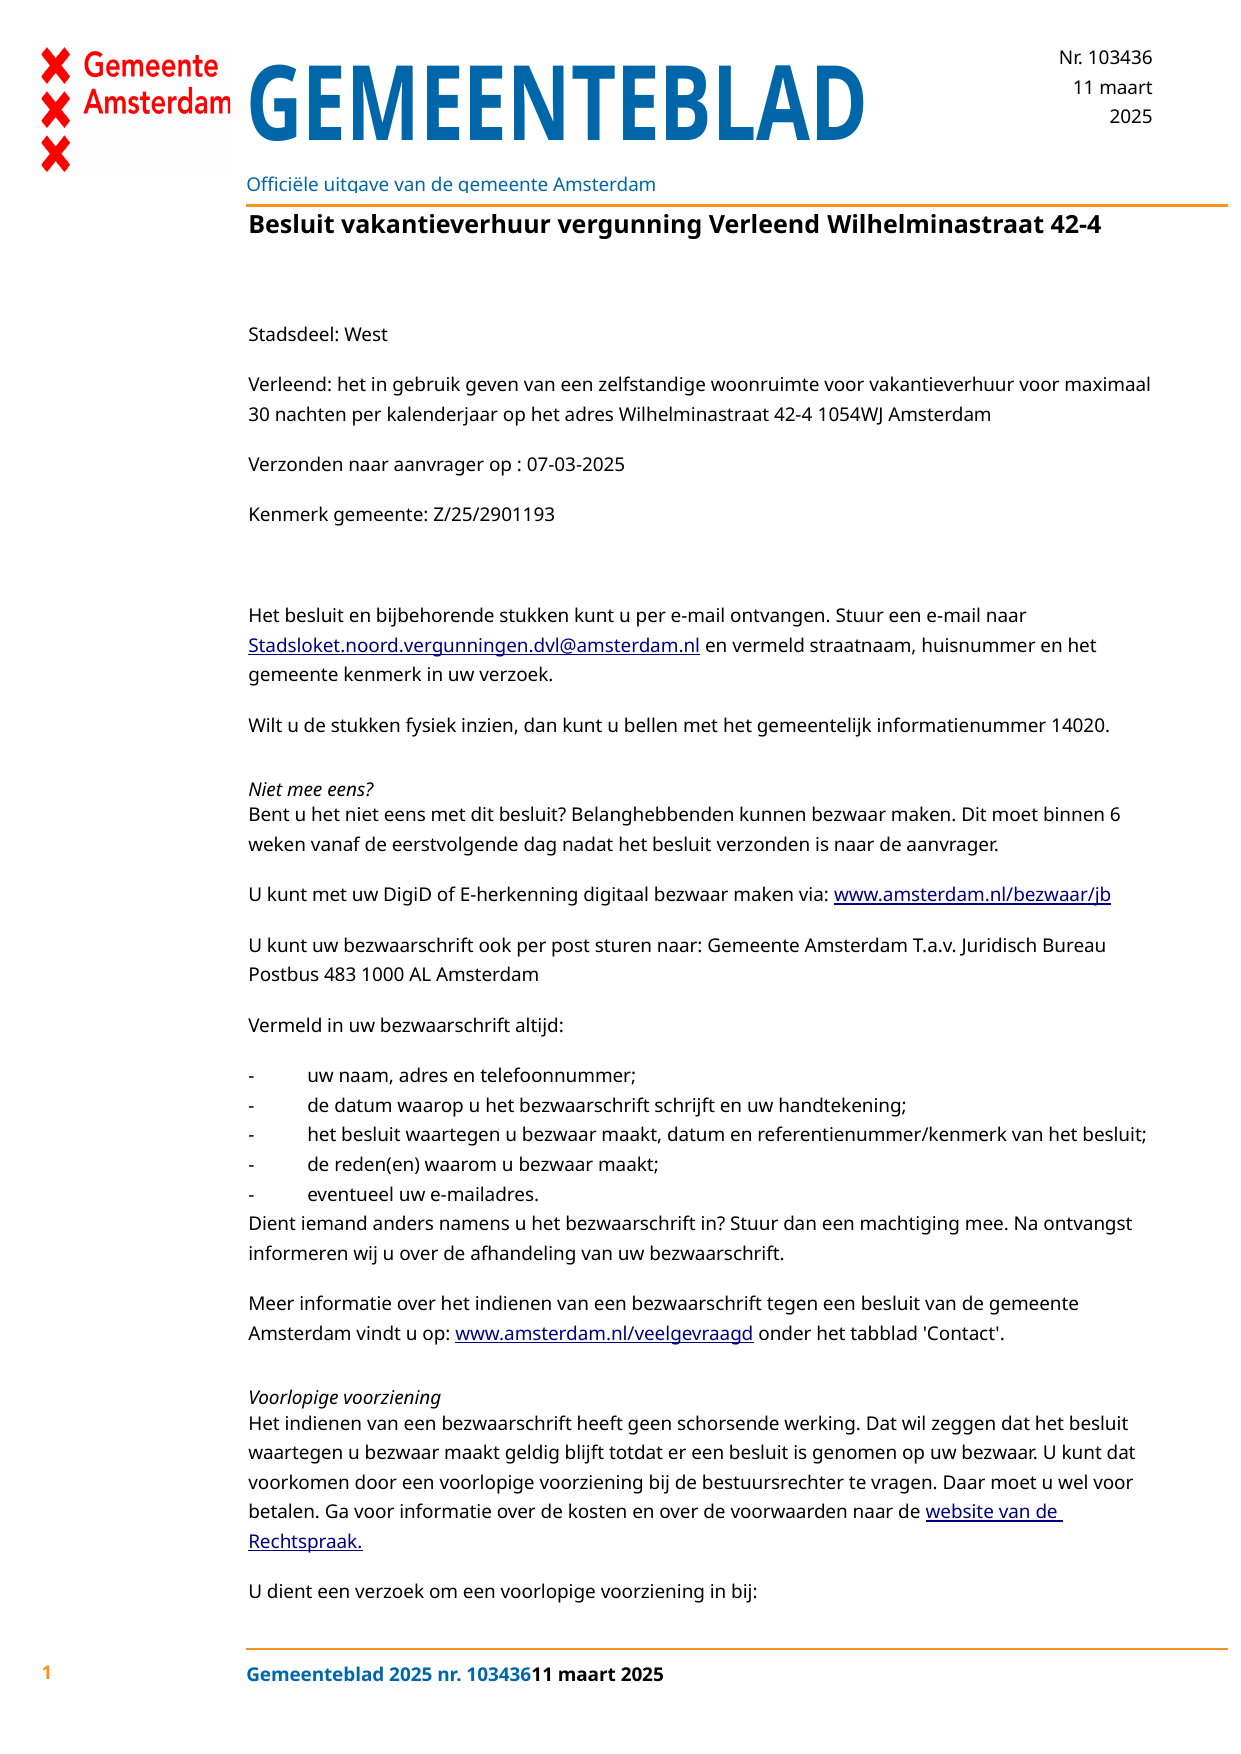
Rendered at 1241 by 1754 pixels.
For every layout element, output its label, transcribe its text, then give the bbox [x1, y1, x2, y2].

text U kunt met uw DigiD of E-herkenning digitaal bezwaar maken via: www.amsterdam.nl/bezwaar/jb [248, 882, 1152, 907]
text U dient een verzoek om een voorlopige voorziening in bij: [248, 1578, 1152, 1604]
text Het besluit en bijbehorende stukken kunt u per e-mail ontvangen. Stuur een e-mail naar Stadsloket.noord.vergunningen.dvl@amsterdam.nl en vermeld straatnaam, huisnummer en het gemeente kenmerk in uw verzoek. [248, 602, 1152, 687]
text Meer informatie over het indienen van een bezwaarschrift tegen een besluit van de gemeente Amsterdam vindt u op: www.amsterdam.nl/veelgevraagd onder het tabblad 'Contact'. [248, 1290, 1152, 1346]
text Het indienen van een bezwaarschrift heeft geen schorsende werking. Dat wil zeggen dat het besluit waartegen u bezwaar maakt geldig blijft totdat er een besluit is genomen op uw bezwaar. U kunt dat voorkomen door een voorlopige voorziening bij de bestuursrechter te vragen. Daar moet u wel voor betalen. Ga voor informatie over de kosten en over de voorwaarden naar de website van de Rechtspraak. [248, 1410, 1152, 1554]
picture [41, 47, 231, 172]
text U kunt uw bezwaarschrift ook per post sturen naar: Gemeente Amsterdam T.a.v. Juridisch Bureau Postbus 483 1000 AL Amsterdam [248, 932, 1152, 987]
text Kenmerk gemeente: Z/25/2901193 [248, 502, 1152, 527]
text Bent u het niet eens met dit besluit? Belanghebbenden kunnen bezwaar maken. Dit moet binnen 6 weken vanaf de eerstvolgende dag nadat het besluit verzonden is naar de aanvrager. [248, 802, 1152, 857]
list uw naam, adres en telefoonnummer; [248, 1062, 1152, 1088]
text Niet mee eens? [248, 776, 1152, 802]
text Dient iemand anders namens u het bezwaarschrift in? Stuur dan een machtiging mee. Na ontvangst informeren wij u over de afhandeling van uw bezwaarschrift. [248, 1210, 1152, 1266]
text Vermeld in uw bezwaarschrift altijd: [248, 1012, 1152, 1038]
text Wilt u de stukken fysiek inzien, dan kunt u bellen met het gemeentelijk informatienummer 14020. [248, 712, 1152, 738]
text Stadsdeel: West [248, 321, 1152, 346]
text Verzonden naar aanvrager op : 07-03-2025 [248, 451, 1152, 477]
text Verleend: het in gebruik geven van een zelfstandige woonruimte voor vakantieverhuur voor maximaal 30 nachten per kalenderjaar op het adres Wilhelminastraat 42-4 1054WJ Amsterdam [248, 371, 1152, 426]
list het besluit waartegen u bezwaar maakt, datum en referentienummer/kenmerk van het besluit; [248, 1122, 1152, 1147]
list eventueel uw e-mailadres. [248, 1181, 1152, 1207]
text Voorlopige voorziening [248, 1384, 1152, 1410]
list de reden(en) waarom u bezwaar maakt; [248, 1151, 1152, 1177]
list de datum waarop u het bezwaarschrift schrijft en uw handtekening; [248, 1092, 1152, 1118]
text Besluit vakantieverhuur vergunning Verleend Wilhelminastraat 42-4 [248, 207, 1152, 241]
